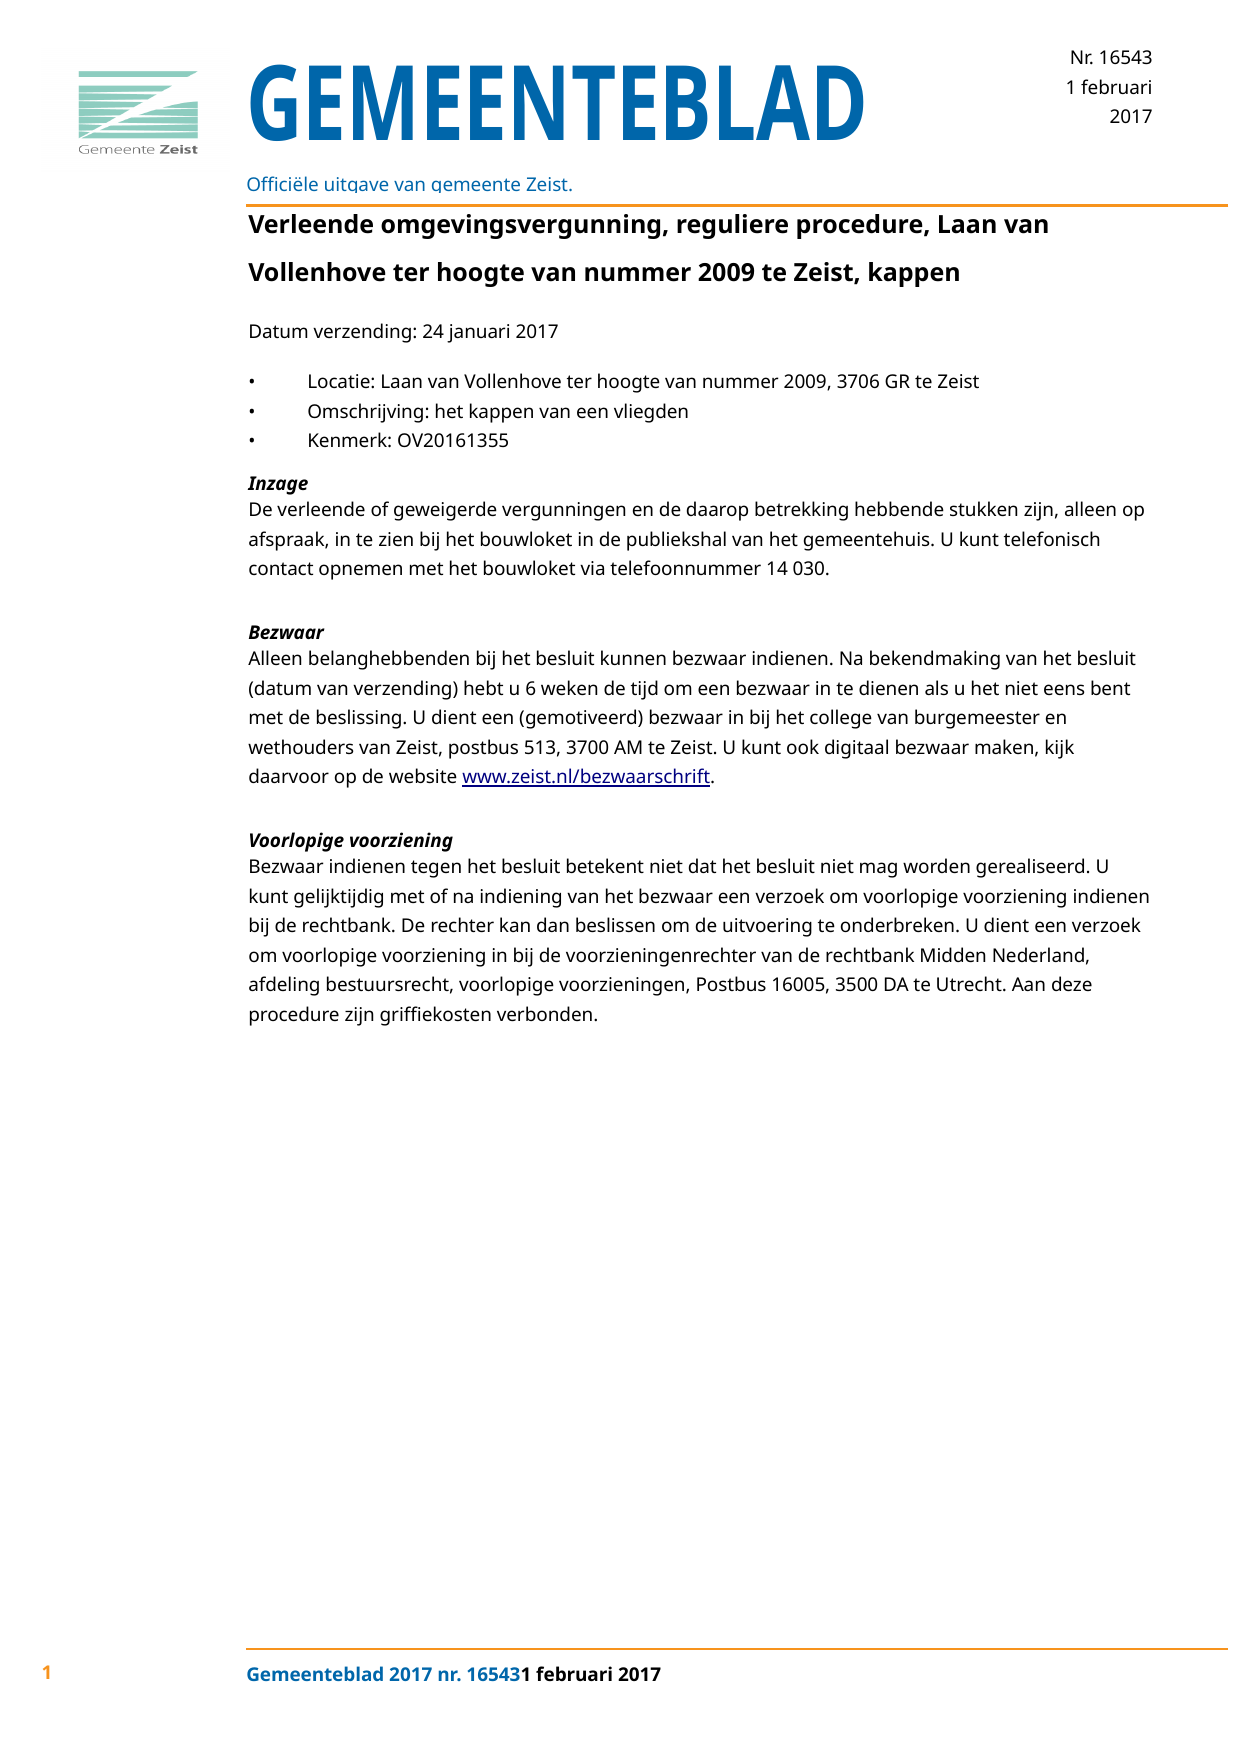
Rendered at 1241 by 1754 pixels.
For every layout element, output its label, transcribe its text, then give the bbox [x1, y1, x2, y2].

picture [41, 47, 231, 172]
text Alleen belanghebbenden bij het besluit kunnen bezwaar indienen. Na bekendmaking van het besluit (datum van verzending) hebt u 6 weken de tijd om een bezwaar in te dienen als u het niet eens bent met de beslissing. U dient een (gemotiveerd) bezwaar in bij het college van burgemeester en wethouders van Zeist, postbus 513, 3700 AM te Zeist. U kunt ook digitaal bezwaar maken, kijk daarvoor op de website www.zeist.nl/bezwaarschrift. [248, 645, 1152, 789]
text De verleende of geweigerde vergunningen en de daarop betrekking hebbende stukken zijn, alleen op afspraak, in te zien bij het bouwloket in de publiekshal van het gemeentehuis. U kunt telefonisch contact opnemen met het bouwloket via telefoonnummer 14 030. [248, 496, 1152, 581]
text Inzage [248, 471, 1152, 496]
text Bezwaar indienen tegen het besluit betekent niet dat het besluit niet mag worden gerealiseerd. U kunt gelijktijdig met of na indiening van het bezwaar een verzoek om voorlopige voorziening indienen bij de rechtbank. De rechter kan dan beslissen om de uitvoering te onderbreken. U dient een verzoek om voorlopige voorziening in bij de voorzieningenrechter van de rechtbank Midden Nederland, afdeling bestuursrecht, voorlopige voorzieningen, Postbus 16005, 3500 DA te Utrecht. Aan deze procedure zijn griffiekosten verbonden. [248, 853, 1152, 1027]
text Bezwaar [248, 619, 1152, 645]
list Kenmerk: OV20161355 [248, 427, 1152, 453]
text Verleende omgevingsvergunning, reguliere procedure, Laan van Vollenhove ter hoogte van nummer 2009 te Zeist, kappen [248, 207, 1152, 288]
list Omschrijving: het kappen van een vliegden [248, 398, 1152, 424]
text Voorlopige voorziening [248, 827, 1152, 853]
text Datum verzending: 24 januari 2017 [248, 318, 1152, 344]
list Locatie: Laan van Vollenhove ter hoogte van nummer 2009, 3706 GR te Zeist [248, 368, 1152, 394]
